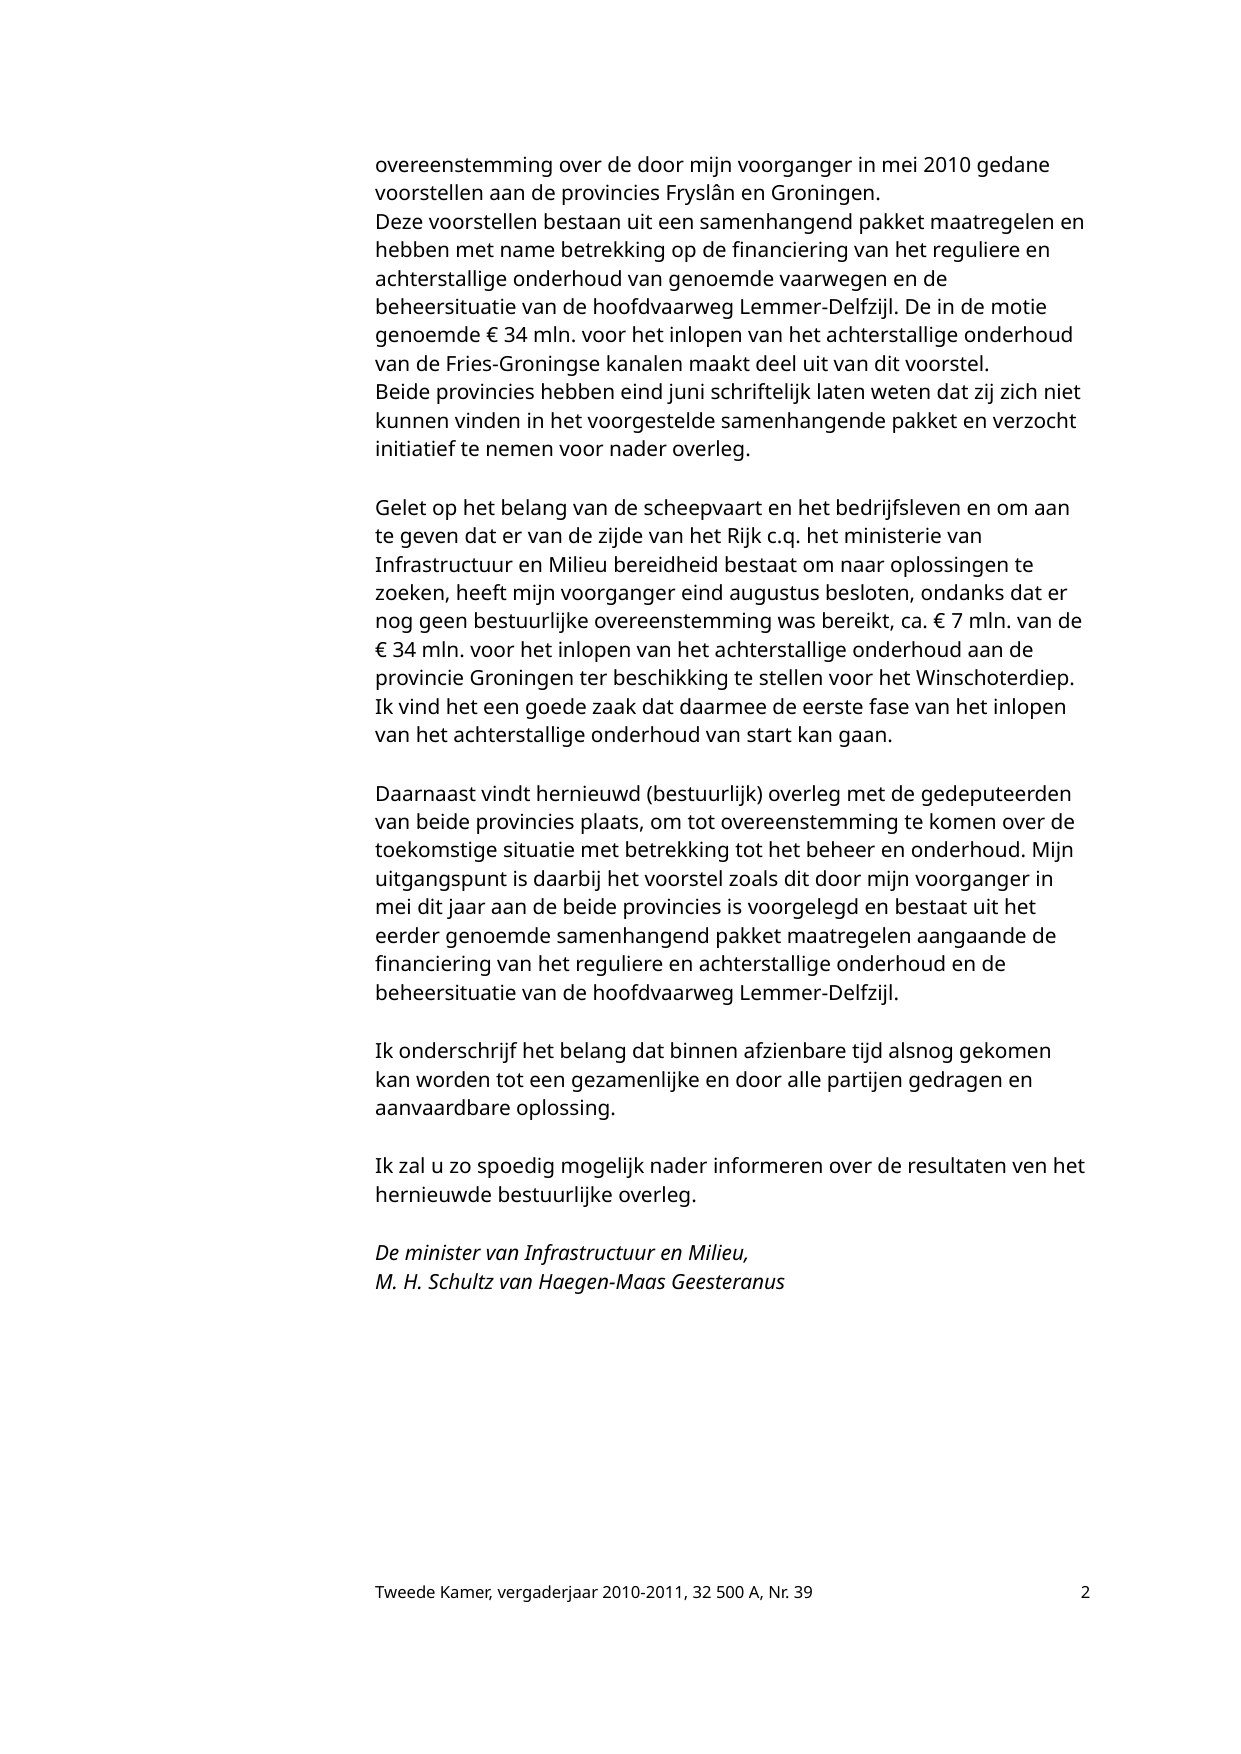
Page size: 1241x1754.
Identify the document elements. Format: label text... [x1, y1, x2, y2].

text De minister van Infrastructuur en Milieu, [375, 1238, 1090, 1267]
text overeenstemming over de door mijn voorganger in mei 2010 gedane voorstellen aan de provincies Fryslân en Groningen. [375, 150, 1090, 207]
text Ik onderschrijf het belang dat binnen afzienbare tijd alsnog gekomen kan worden tot een gezamenlijke en door alle partijen gedragen en aanvaardbare oplossing. [375, 1036, 1090, 1122]
text M. H. Schultz van Haegen-Maas Geesteranus [375, 1267, 1090, 1295]
text Gelet op het belang van de scheepvaart en het bedrijfsleven en om aan te geven dat er van de zijde van het Rijk c.q. het ministerie van Infrastructuur en Milieu bereidheid bestaat om naar oplossingen te zoeken, heeft mijn voorganger eind augustus besloten, ondanks dat er nog geen bestuurlijke overeenstemming was bereikt, ca. € 7 mln. van de € 34 mln. voor het inlopen van het achterstallige onderhoud aan de provincie Groningen ter beschikking te stellen voor het Winschoterdiep. Ik vind het een goede zaak dat daarmee de eerste fase van het inlopen van het achterstallige onderhoud van start kan gaan. [375, 493, 1090, 749]
text Daarnaast vindt hernieuwd (bestuurlijk) overleg met de gedeputeerden van beide provincies plaats, om tot overeenstemming te komen over de toekomstige situatie met betrekking tot het beheer en onderhoud. Mijn uitgangspunt is daarbij het voorstel zoals dit door mijn voorganger in mei dit jaar aan de beide provincies is voorgelegd en bestaat uit het eerder genoemde samenhangend pakket maatregelen aangaande de financiering van het reguliere en achterstallige onderhoud en de beheersituatie van de hoofdvaarweg Lemmer-Delfzijl. [375, 779, 1090, 1006]
text Ik zal u zo spoedig mogelijk nader informeren over de resultaten ven het hernieuwde bestuurlijke overleg. [375, 1152, 1090, 1208]
text Deze voorstellen bestaan uit een samenhangend pakket maatregelen en hebben met name betrekking op de financiering van het reguliere en achterstallige onderhoud van genoemde vaarwegen en de beheersituatie van de hoofdvaarweg Lemmer-Delfzijl. De in de motie genoemde € 34 mln. voor het inlopen van het achterstallige onderhoud van de Fries-Groningse kanalen maakt deel uit van dit voorstel. [375, 207, 1090, 377]
text Beide provincies hebben eind juni schriftelijk laten weten dat zij zich niet kunnen vinden in het voorgestelde samenhangende pakket en verzocht initiatief te nemen voor nader overleg. [375, 377, 1090, 463]
